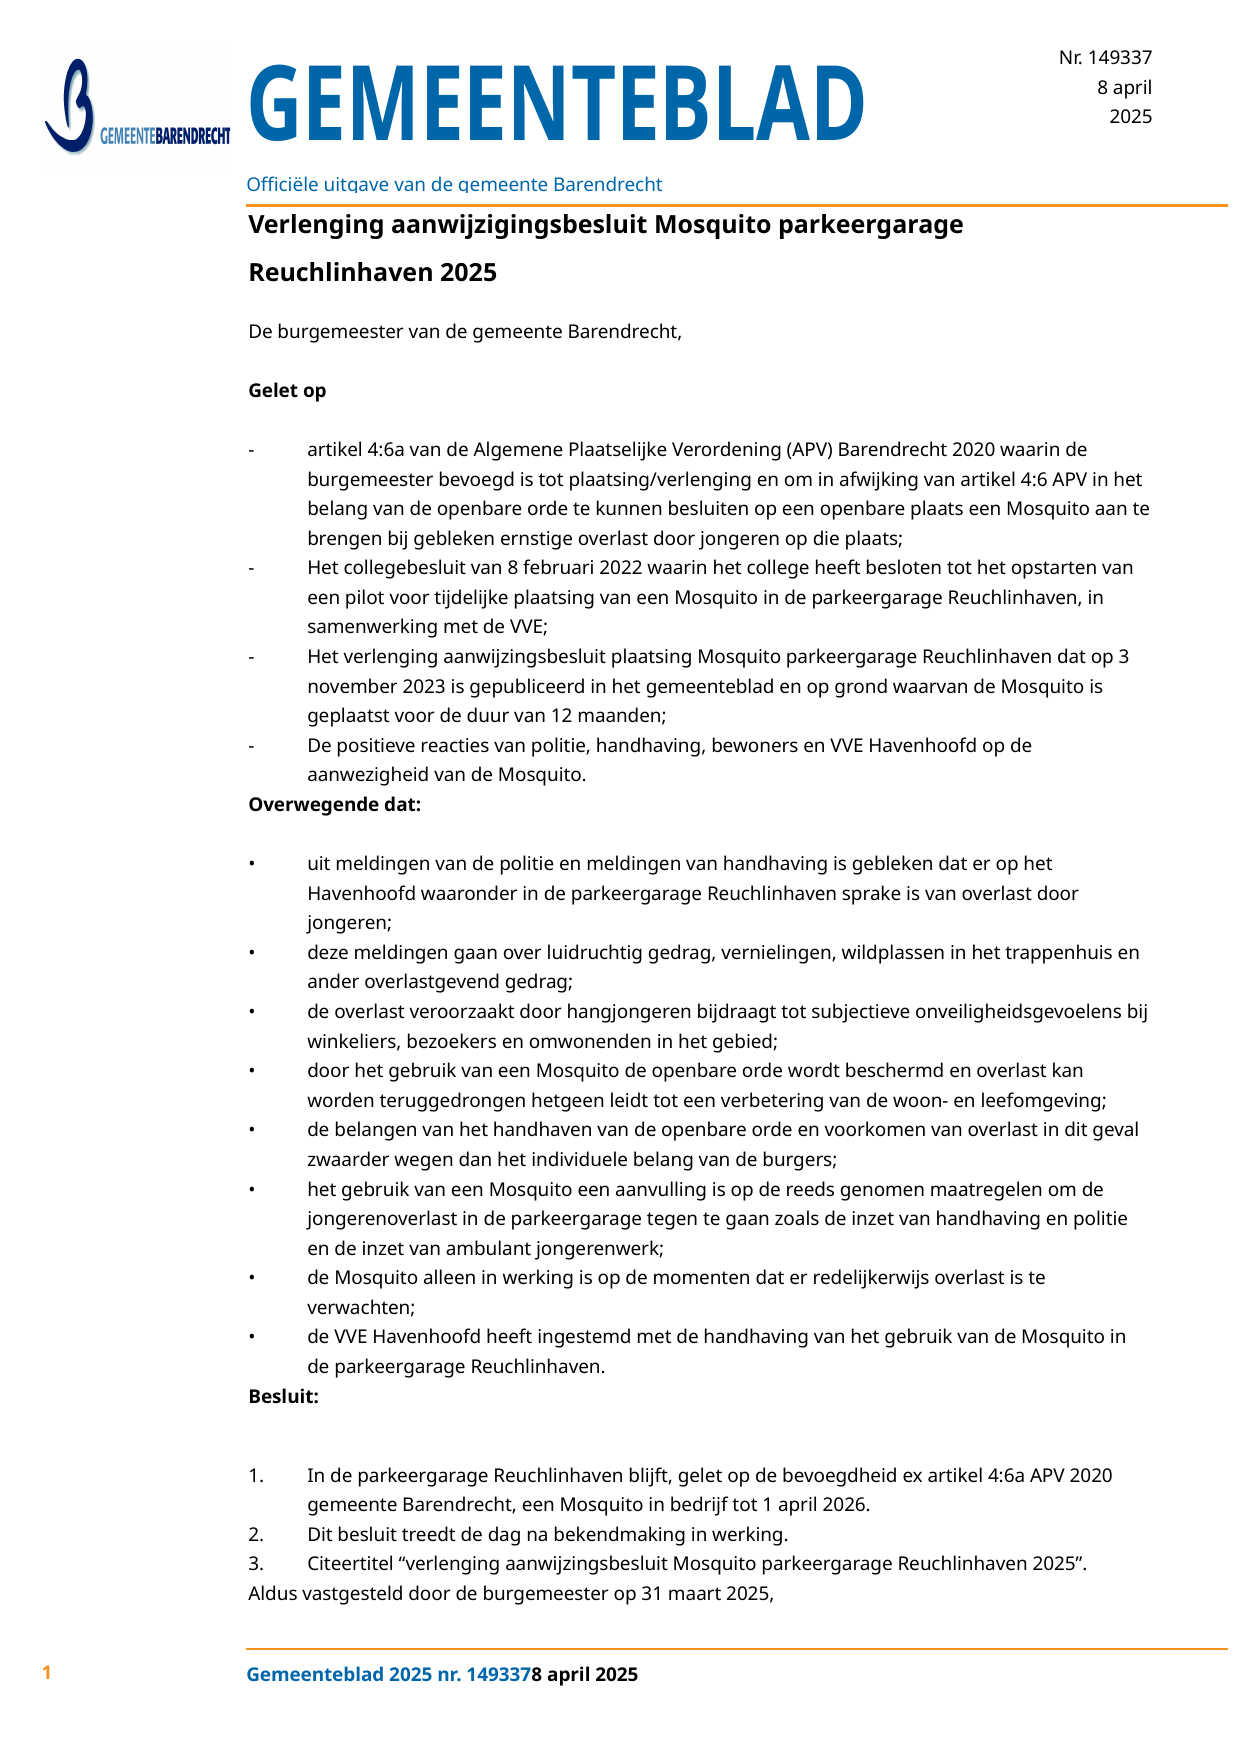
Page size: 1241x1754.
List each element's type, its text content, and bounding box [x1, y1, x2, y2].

list uit meldingen van de politie en meldingen van handhaving is gebleken dat er op het Havenhoofd waaronder in de parkeergarage Reuchlinhaven sprake is van overlast door jongeren; [248, 850, 1152, 935]
list De positieve reacties van politie, handhaving, bewoners en VVE Havenhoofd op de aanwezigheid van de Mosquito. [248, 732, 1152, 787]
text Overwegende dat: [248, 791, 1152, 817]
list het gebruik van een Mosquito een aanvulling is op de reeds genomen maatregelen om de jongerenoverlast in de parkeergarage tegen te gaan zoals de inzet van handhaving en politie en de inzet van ambulant jongerenwerk; [248, 1176, 1152, 1261]
text Besluit: [248, 1383, 1152, 1409]
list Het verlenging aanwijzingsbesluit plaatsing Mosquito parkeergarage Reuchlinhaven dat op 3 november 2023 is gepubliceerd in het gemeenteblad en op grond waarvan de Mosquito is geplaatst voor de duur van 12 maanden; [248, 643, 1152, 728]
list de belangen van het handhaven van de openbare orde en voorkomen van overlast in dit geval zwaarder wegen dan het individuele belang van de burgers; [248, 1117, 1152, 1172]
picture [41, 47, 231, 172]
list artikel 4:6a van de Algemene Plaatselijke Verordening (APV) Barendrecht 2020 waarin de burgemeester bevoegd is tot plaatsing/verlenging en om in afwijking van artikel 4:6 APV in het belang van de openbare orde te kunnen besluiten op een openbare plaats een Mosquito aan te brengen bij gebleken ernstige overlast door jongeren op die plaats; [248, 436, 1152, 551]
list de overlast veroorzaakt door hangjongeren bijdraagt tot subjectieve onveiligheidsgevoelens bij winkeliers, bezoekers en omwonenden in het gebied; [248, 998, 1152, 1054]
text Aldus vastgesteld door de burgemeester op 31 maart 2025, [248, 1580, 1152, 1606]
text Gelet op [248, 377, 1152, 403]
list de Mosquito alleen in werking is op de momenten dat er redelijkerwijs overlast is te verwachten; [248, 1264, 1152, 1320]
list In de parkeergarage Reuchlinhaven blijft, gelet op de bevoegdheid ex artikel 4:6a APV 2020 gemeente Barendrecht, een Mosquito in bedrijf tot 1 april 2026. [248, 1462, 1152, 1517]
list deze meldingen gaan over luidruchtig gedrag, vernielingen, wildplassen in het trappenhuis en ander overlastgevend gedrag; [248, 939, 1152, 994]
text De burgemeester van de gemeente Barendrecht, [248, 318, 1152, 344]
list de VVE Havenhoofd heeft ingestemd met de handhaving van het gebruik van de Mosquito in de parkeergarage Reuchlinhaven. [248, 1324, 1152, 1379]
list Het collegebesluit van 8 februari 2022 waarin het college heeft besloten tot het opstarten van een pilot voor tijdelijke plaatsing van een Mosquito in de parkeergarage Reuchlinhaven, in samenwerking met de VVE; [248, 554, 1152, 639]
list Dit besluit treedt de dag na bekendmaking in werking. [248, 1521, 1152, 1547]
list door het gebruik van een Mosquito de openbare orde wordt beschermd en overlast kan worden teruggedrongen hetgeen leidt tot een verbetering van de woon- en leefomgeving; [248, 1057, 1152, 1113]
text Verlenging aanwijzigingsbesluit Mosquito parkeergarage Reuchlinhaven 2025 [248, 207, 1152, 288]
list Citeertitel “verlenging aanwijzingsbesluit Mosquito parkeergarage Reuchlinhaven 2025”. [248, 1551, 1152, 1576]
